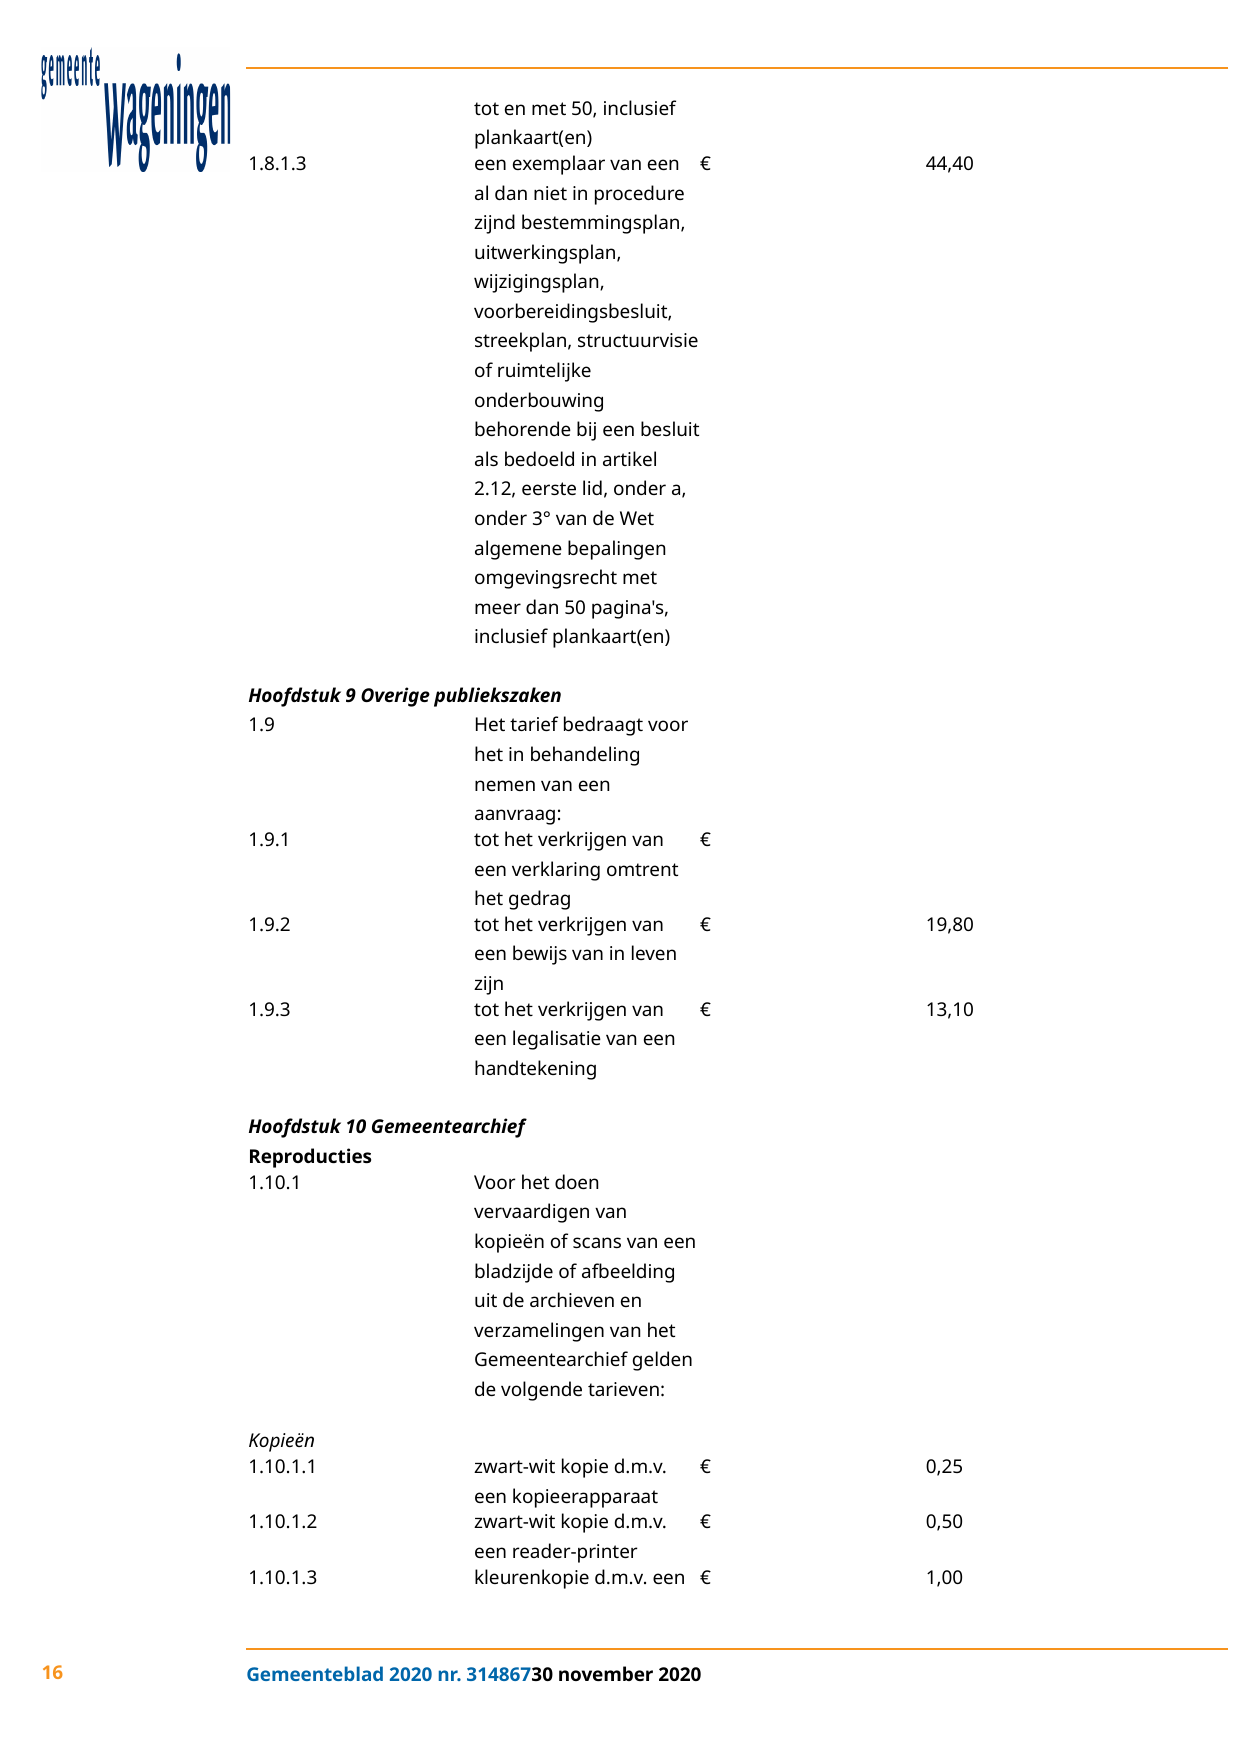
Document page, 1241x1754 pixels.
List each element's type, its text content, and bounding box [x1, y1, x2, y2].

table_cell zwart-wit kopie d.m.v. een reader-printer [474, 1509, 700, 1564]
table_cell 1,00 [926, 1564, 1152, 1590]
table_cell 44,40 [926, 150, 1152, 649]
table_header [700, 712, 926, 826]
table_header [700, 1143, 926, 1169]
table_cell [474, 1402, 700, 1428]
table_cell [926, 1169, 1152, 1402]
table_cell 1.10.1.3 [248, 1564, 474, 1590]
table_cell 0,50 [926, 1509, 1152, 1564]
table_cell € [700, 826, 926, 911]
table_cell 1.9.1 [248, 826, 474, 911]
table_header 1.9 [248, 712, 474, 826]
table_cell [926, 826, 1152, 911]
table_cell € [700, 1509, 926, 1564]
table_cell 1.9.2 [248, 911, 474, 996]
table_cell tot het verkrijgen van een bewijs van in leven zijn [474, 911, 700, 996]
table_cell [926, 1402, 1152, 1428]
table_cell [700, 1402, 926, 1428]
table_cell [926, 95, 1152, 150]
table_header Reproducties [248, 1143, 700, 1169]
table_cell € [700, 911, 926, 996]
table_cell € [700, 996, 926, 1081]
table_cell [700, 1169, 926, 1402]
table_cell Kopieën [248, 1428, 700, 1453]
table_cell € [700, 1453, 926, 1509]
table_cell 1.8.1.3 [248, 150, 474, 649]
picture [41, 47, 231, 172]
table_cell kleurenkopie d.m.v. een [474, 1564, 700, 1590]
text Hoofdstuk 9 Overige publiekszaken [248, 682, 1152, 708]
table_cell 1.10.1.1 [248, 1453, 474, 1509]
table_cell 19,80 [926, 911, 1152, 996]
text Hoofdstuk 10 Gemeentearchief [248, 1114, 1152, 1139]
table_header [926, 1143, 1152, 1169]
table_cell tot het verkrijgen van een legalisatie van een handtekening [474, 996, 700, 1081]
table_cell [248, 1402, 474, 1428]
table_cell 1.10.1.2 [248, 1509, 474, 1564]
table_header Het tarief bedraagt voor het in behandeling nemen van een aanvraag: [474, 712, 700, 826]
table_cell [248, 95, 474, 150]
table_cell [700, 95, 926, 150]
table_cell 1.10.1 [248, 1169, 474, 1402]
table_cell 1.9.3 [248, 996, 474, 1081]
table_cell tot en met 50, inclusief plankaart(en) [474, 95, 700, 150]
table_cell tot het verkrijgen van een verklaring omtrent het gedrag [474, 826, 700, 911]
table_cell een exemplaar van een al dan niet in procedure zijnd bestemmingsplan, uitwerkingsplan, wijzigingsplan, voorbereidingsbesluit, streekplan, structuurvisie of ruimtelijke onderbouwing behorende bij een besluit als bedoeld in artikel 2.12, eerste lid, onder a, onder 3° van de Wet algemene bepalingen omgevingsrecht met meer dan 50 pagina's, inclusief plankaart(en) [474, 150, 700, 649]
table_cell 0,25 [926, 1453, 1152, 1509]
table_header [926, 712, 1152, 826]
table_cell [700, 1428, 926, 1453]
table_cell 13,10 [926, 996, 1152, 1081]
table_cell Voor het doen vervaardigen van kopieën of scans van een bladzijde of afbeelding uit de archieven en verzamelingen van het Gemeentearchief gelden de volgende tarieven: [474, 1169, 700, 1402]
table_cell [926, 1428, 1152, 1453]
table_cell zwart-wit kopie d.m.v. een kopieerapparaat [474, 1453, 700, 1509]
table_cell € [700, 1564, 926, 1590]
table_cell € [700, 150, 926, 649]
